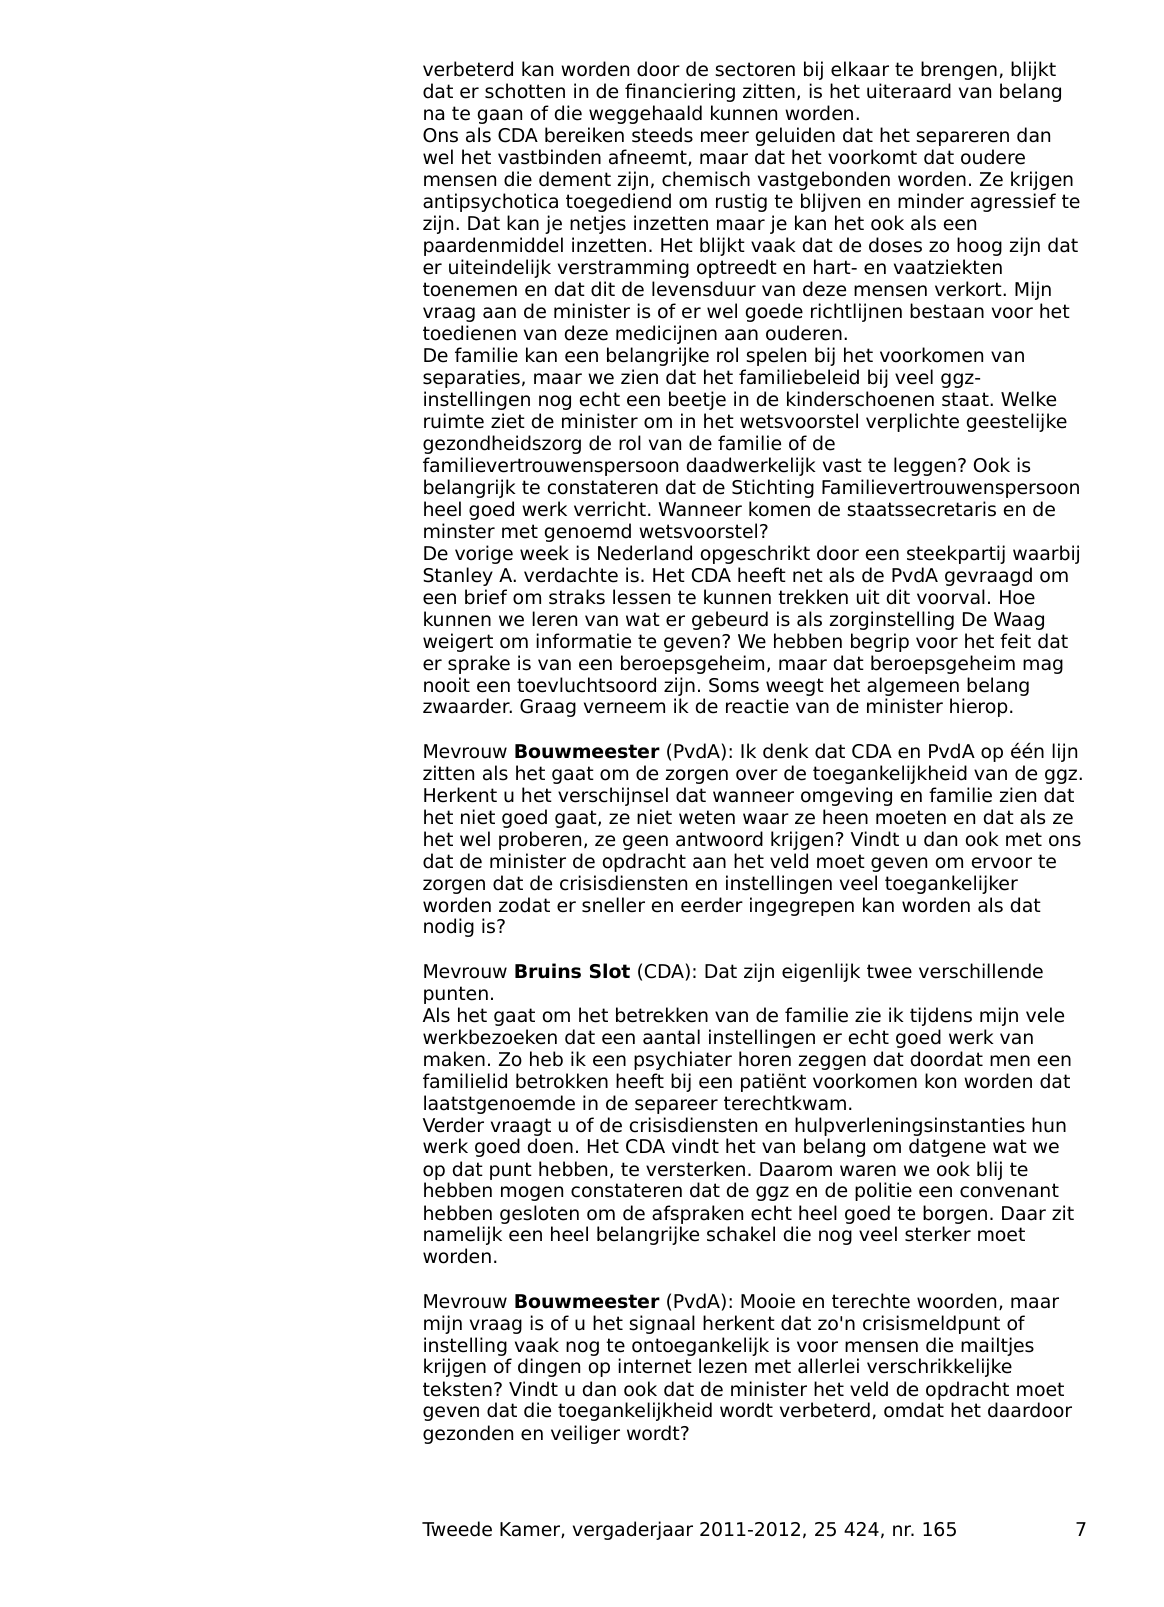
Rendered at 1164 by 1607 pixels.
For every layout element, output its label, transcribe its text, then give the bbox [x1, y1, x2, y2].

text Ons als CDA bereiken steeds meer geluiden dat het separeren dan wel het vastbinden afneemt, maar dat het voorkomt dat oudere mensen die dement zijn, chemisch vastgebonden worden. Ze krijgen antipsychotica toegediend om rustig te blijven en minder agressief te zijn. Dat kan je netjes inzetten maar je kan het ook als een paardenmiddel inzetten. Het blijkt vaak dat de doses zo hoog zijn dat er uiteindelijk verstramming optreedt en hart- en vaatziekten toenemen en dat dit de levensduur van deze mensen verkort. Mijn vraag aan de minister is of er wel goede richtlijnen bestaan voor het toedienen van deze medicijnen aan ouderen. [422, 125, 1087, 345]
text Mevrouw Bouwmeester (PvdA): Mooie en terechte woorden, maar mijn vraag is of u het signaal herkent dat zo'n crisismeldpunt of instelling vaak nog te ontoegankelijk is voor mensen die mailtjes krijgen of dingen op internet lezen met allerlei verschrikkelijke teksten? Vindt u dan ook dat de minister het veld de opdracht moet geven dat die toegankelijkheid wordt verbeterd, omdat het daardoor gezonden en veiliger wordt? [422, 1291, 1087, 1444]
text Mevrouw Bouwmeester (PvdA): Ik denk dat CDA en PvdA op één lijn zitten als het gaat om de zorgen over de toegankelijkheid van de ggz. Herkent u het verschijnsel dat wanneer omgeving en familie zien dat het niet goed gaat, ze niet weten waar ze heen moeten en dat als ze het wel proberen, ze geen antwoord krijgen? Vindt u dan ook met ons dat de minister de opdracht aan het veld moet geven om ervoor te zorgen dat de crisisdiensten en instellingen veel toegankelijker worden zodat er sneller en eerder ingegrepen kan worden als dat nodig is? [422, 741, 1087, 938]
text Verder vraagt u of de crisisdiensten en hulpverleningsinstanties hun werk goed doen. Het CDA vindt het van belang om datgene wat we op dat punt hebben, te versterken. Daarom waren we ook blij te hebben mogen constateren dat de ggz en de politie een convenant hebben gesloten om de afspraken echt heel goed te borgen. Daar zit namelijk een heel belangrijke schakel die nog veel sterker moet worden. [422, 1114, 1087, 1268]
text Als het gaat om het betrekken van de familie zie ik tijdens mijn vele werkbezoeken dat een aantal instellingen er echt goed werk van maken. Zo heb ik een psychiater horen zeggen dat doordat men een familielid betrokken heeft bij een patiënt voorkomen kon worden dat laatstgenoemde in de separeer terechtkwam. [422, 1004, 1087, 1114]
text De familie kan een belangrijke rol spelen bij het voorkomen van separaties, maar we zien dat het familiebeleid bij veel ggz-instellingen nog echt een beetje in de kinderschoenen staat. Welke ruimte ziet de minister om in het wetsvoorstel verplichte geestelijke gezondheidszorg de rol van de familie of de familievertrouwenspersoon daadwerkelijk vast te leggen? Ook is belangrijk te constateren dat de Stichting Familievertrouwenspersoon heel goed werk verricht. Wanneer komen de staatssecretaris en de minster met genoemd wetsvoorstel? [422, 345, 1087, 543]
text Mevrouw Bruins Slot (CDA): Dat zijn eigenlijk twee verschillende punten. [422, 961, 1087, 1004]
text De vorige week is Nederland opgeschrikt door een steekpartij waarbij Stanley A. verdachte is. Het CDA heeft net als de PvdA gevraagd om een brief om straks lessen te kunnen trekken uit dit voorval. Hoe kunnen we leren van wat er gebeurd is als zorginstelling De Waag weigert om informatie te geven? We hebben begrip voor het feit dat er sprake is van een beroepsgeheim, maar dat beroepsgeheim mag nooit een toevluchtsoord zijn. Soms weegt het algemeen belang zwaarder. Graag verneem ik de reactie van de minister hierop. [422, 543, 1087, 718]
text verbeterd kan worden door de sectoren bij elkaar te brengen, blijkt dat er schotten in de financiering zitten, is het uiteraard van belang na te gaan of die weggehaald kunnen worden. [422, 59, 1087, 125]
